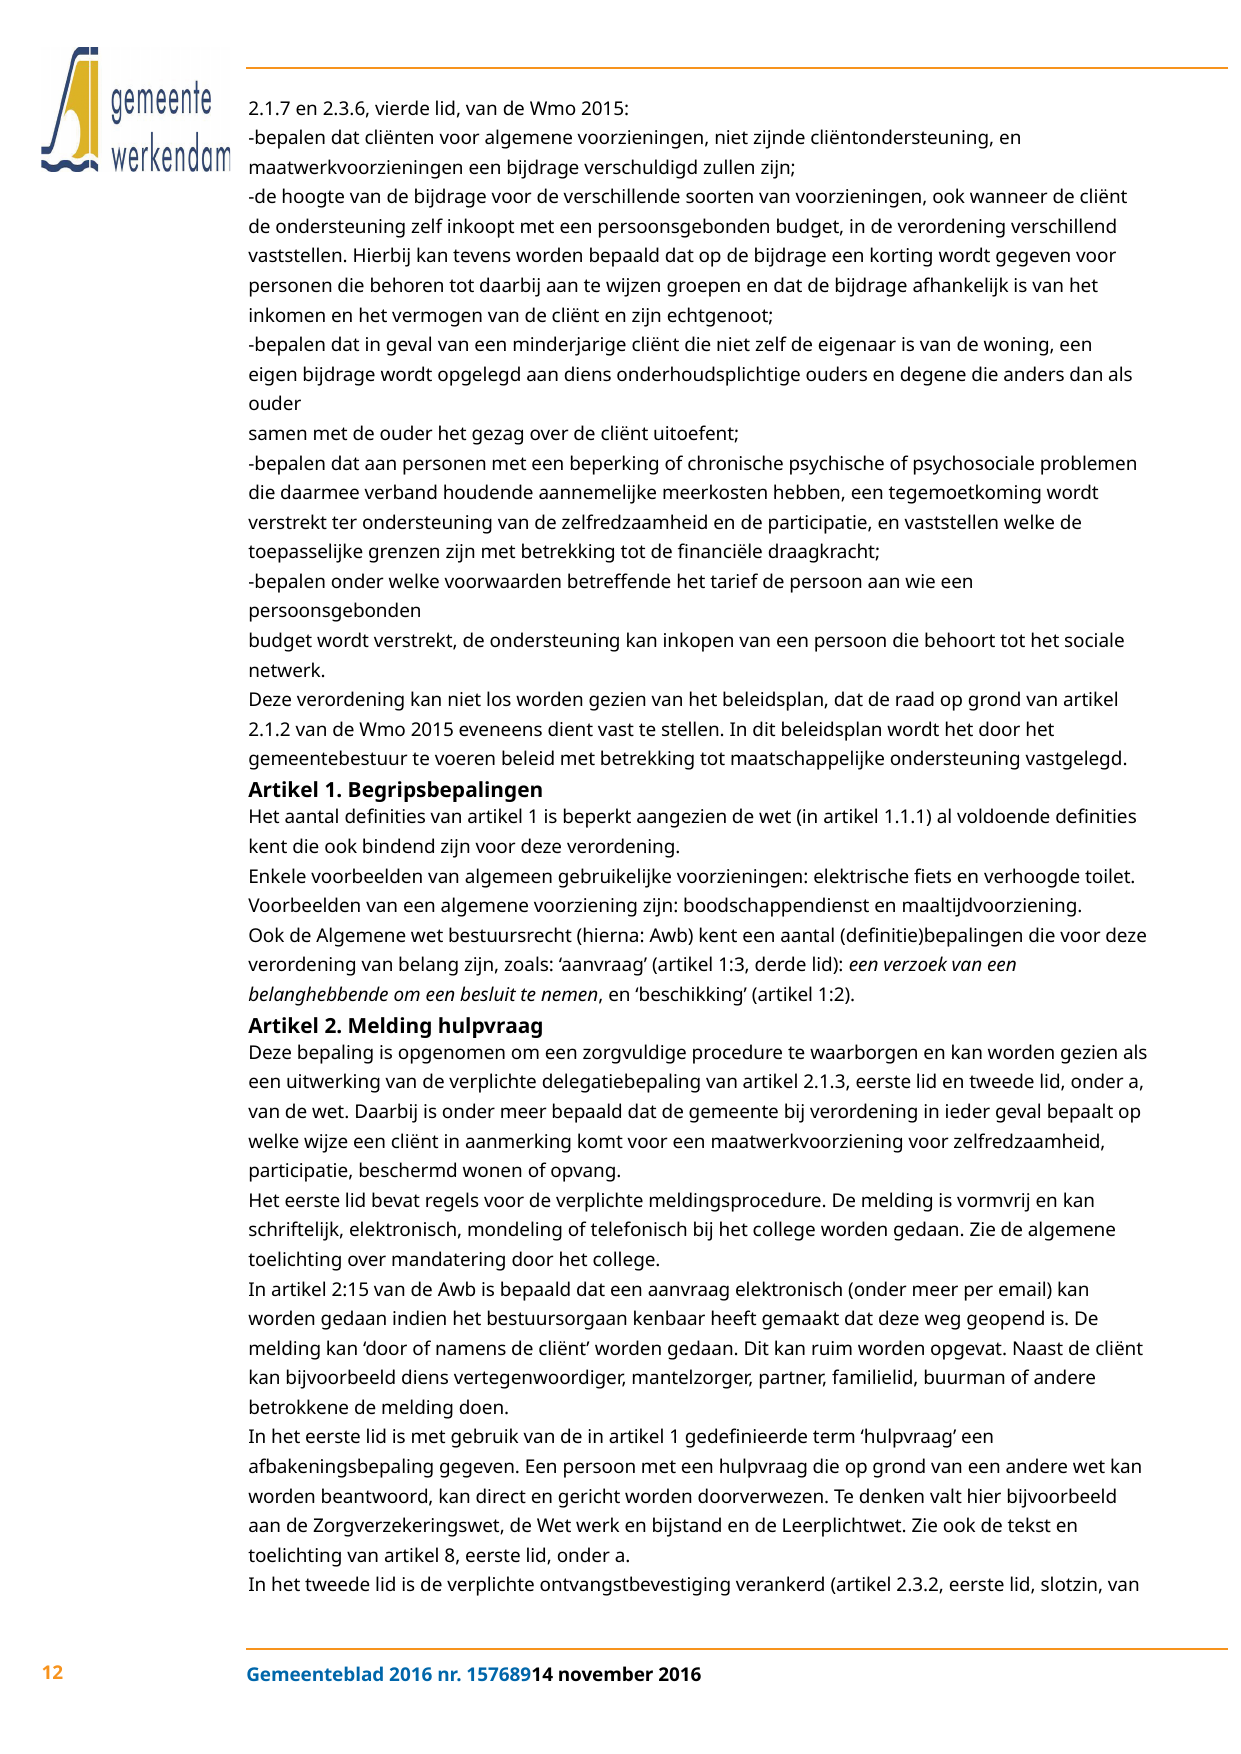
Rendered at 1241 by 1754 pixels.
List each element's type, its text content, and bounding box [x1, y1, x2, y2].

text -bepalen dat cliënten voor algemene voorzieningen, niet zijnde cliëntondersteuning, en [248, 124, 1152, 150]
text Het eerste lid bevat regels voor de verplichte meldingsprocedure. De melding is vormvrij en kan schriftelijk, elektronisch, mondeling of telefonisch bij het college worden gedaan. Zie de algemene toelichting over mandatering door het college. [248, 1187, 1152, 1272]
text Ook de Algemene wet bestuursrecht (hierna: Awb) kent een aantal (definitie)bepalingen die voor deze verordening van belang zijn, zoals: ‘aanvraag’ (artikel 1:3, derde lid): een verzoek van een belanghebbende om een besluit te nemen, en ‘beschikking’ (artikel 1:2). [248, 922, 1152, 1007]
text toepasselijke grenzen zijn met betrekking tot de financiële draagkracht; [248, 538, 1152, 564]
text personen die behoren tot daarbij aan te wijzen groepen en dat de bijdrage afhankelijk is van het [248, 272, 1152, 298]
text 2.1.7 en 2.3.6, vierde lid, van de Wmo 2015: [248, 95, 1152, 121]
text In het eerste lid is met gebruik van de in artikel 1 gedefinieerde term ‘hulpvraag’ een afbakeningsbepaling gegeven. Een persoon met een hulpvraag die op grond van een andere wet kan worden beantwoord, kan direct en gericht worden doorverwezen. Te denken valt hier bijvoorbeeld aan de Zorgverzekeringswet, de Wet werk en bijstand en de Leerplichtwet. Zie ook de tekst en toelichting van artikel 8, eerste lid, onder a. [248, 1424, 1152, 1568]
text Artikel 2. Melding hulpvraag [248, 1011, 1152, 1039]
text die daarmee verband houdende aannemelijke meerkosten hebben, een tegemoetkoming wordt [248, 479, 1152, 505]
text de ondersteuning zelf inkoopt met een persoonsgebonden budget, in de verordening verschillend [248, 213, 1152, 239]
text -bepalen dat in geval van een minderjarige cliënt die niet zelf de eigenaar is van de woning, een [248, 331, 1152, 357]
text inkomen en het vermogen van de cliënt en zijn echtgenoot; [248, 302, 1152, 328]
picture [41, 47, 231, 172]
text eigen bijdrage wordt opgelegd aan diens onderhoudsplichtige ouders en degene die anders dan als ouder [248, 361, 1152, 416]
text netwerk. [248, 657, 1152, 683]
text -bepalen dat aan personen met een beperking of chronische psychische of psychosociale problemen [248, 450, 1152, 476]
text samen met de ouder het gezag over de cliënt uitoefent; [248, 420, 1152, 446]
text In het tweede lid is de verplichte ontvangstbevestiging verankerd (artikel 2.3.2, eerste lid, slotzin, van [248, 1572, 1152, 1597]
text budget wordt verstrekt, de ondersteuning kan inkopen van een persoon die behoort tot het sociale [248, 627, 1152, 653]
text -de hoogte van de bijdrage voor de verschillende soorten van voorzieningen, ook wanneer de cliënt [248, 183, 1152, 209]
text Deze verordening kan niet los worden gezien van het beleidsplan, dat de raad op grond van artikel 2.1.2 van de Wmo 2015 eveneens dient vast te stellen. In dit beleidsplan wordt het door het gemeentebestuur te voeren beleid met betrekking tot maatschappelijke ondersteuning vastgelegd. [248, 686, 1152, 771]
text Enkele voorbeelden van algemeen gebruikelijke voorzieningen: elektrische fiets en verhoogde toilet. Voorbeelden van een algemene voorziening zijn: boodschappendienst en maaltijdvoorziening. [248, 863, 1152, 918]
text vaststellen. Hierbij kan tevens worden bepaald dat op de bijdrage een korting wordt gegeven voor [248, 243, 1152, 268]
text verstrekt ter ondersteuning van de zelfredzaamheid en de participatie, en vaststellen welke de [248, 509, 1152, 535]
text Artikel 1. Begripsbepalingen [248, 775, 1152, 804]
text -bepalen onder welke voorwaarden betreffende het tarief de persoon aan wie een persoonsgebonden [248, 568, 1152, 623]
text Het aantal definities van artikel 1 is beperkt aangezien de wet (in artikel 1.1.1) al voldoende definities kent die ook bindend zijn voor deze verordening. [248, 804, 1152, 859]
text maatwerkvoorzieningen een bijdrage verschuldigd zullen zijn; [248, 154, 1152, 180]
text Deze bepaling is opgenomen om een zorgvuldige procedure te waarborgen en kan worden gezien als een uitwerking van de verplichte delegatiebepaling van artikel 2.1.3, eerste lid en tweede lid, onder a, van de wet. Daarbij is onder meer bepaald dat de gemeente bij verordening in ieder geval bepaalt op welke wijze een cliënt in aanmerking komt voor een maatwerkvoorziening voor zelfredzaamheid, participatie, beschermd wonen of opvang. [248, 1039, 1152, 1183]
text In artikel 2:15 van de Awb is bepaald dat een aanvraag elektronisch (onder meer per email) kan worden gedaan indien het bestuursorgaan kenbaar heeft gemaakt dat deze weg geopend is. De melding kan ‘door of namens de cliënt’ worden gedaan. Dit kan ruim worden opgevat. Naast de cliënt kan bijvoorbeeld diens vertegenwoordiger, mantelzorger, partner, familielid, buurman of andere betrokkene de melding doen. [248, 1276, 1152, 1420]
